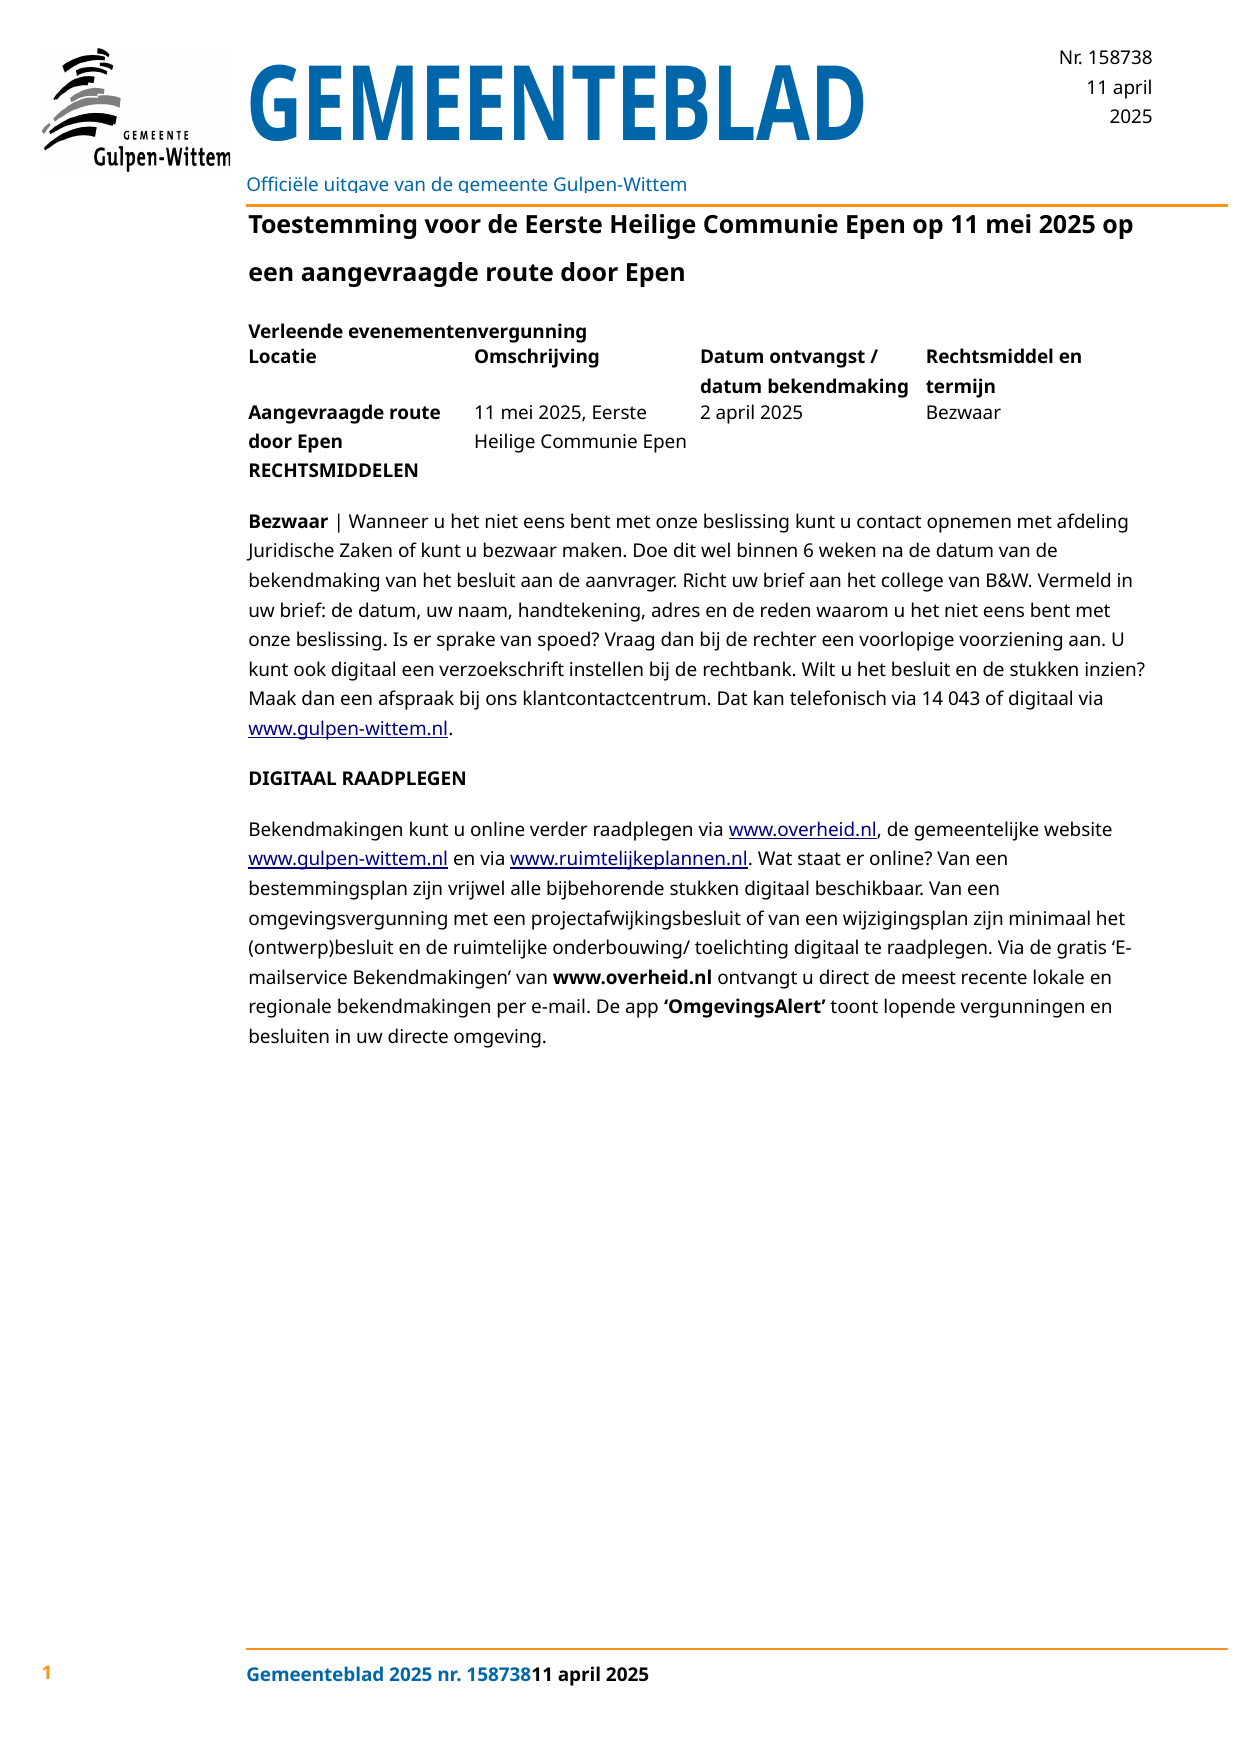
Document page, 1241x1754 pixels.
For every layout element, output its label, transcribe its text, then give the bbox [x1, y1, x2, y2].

text Bezwaar | Wanneer u het niet eens bent met onze beslissing kunt u contact opnemen met afdeling Juridische Zaken of kunt u bezwaar maken. Doe dit wel binnen 6 weken na de datum van de bekendmaking van het besluit aan de aanvrager. Richt uw brief aan het college van B&W. Vermeld in uw brief: de datum, uw naam, handtekening, adres en de reden waarom u het niet eens bent met onze beslissing. Is er sprake van spoed? Vraag dan bij de rechter een voorlopige voorziening aan. U kunt ook digitaal een verzoekschrift instellen bij de rechtbank. Wilt u het besluit en de stukken inzien? Maak dan een afspraak bij ons klantcontactcentrum. Dat kan telefonisch via 14 043 of digitaal via www.gulpen-wittem.nl. [248, 508, 1152, 741]
table_cell Omschrijving [474, 344, 700, 399]
table_cell Datum ontvangst / datum bekendmaking [700, 344, 926, 399]
picture [41, 47, 231, 172]
table_cell Bezwaar [926, 399, 1152, 454]
text DIGITAAL RAADPLEGEN [248, 766, 1152, 791]
text Bekendmakingen kunt u online verder raadplegen via www.overheid.nl, de gemeentelijke website www.gulpen-wittem.nl en via www.ruimtelijkeplannen.nl. Wat staat er online? Van een bestemmingsplan zijn vrijwel alle bijbehorende stukken digitaal beschikbaar. Van een omgevingsvergunning met een projectafwijkingsbesluit of van een wijzigingsplan zijn minimaal het (ontwerp)besluit en de ruimtelijke onderbouwing/ toelichting digitaal te raadplegen. Via de gratis ‘E-mailservice Bekendmakingen’ van www.overheid.nl ontvangt u direct de meest recente lokale en regionale bekendmakingen per e-mail. De app ‘OmgevingsAlert’ toont lopende vergunningen en besluiten in uw directe omgeving. [248, 816, 1152, 1049]
table_cell 2 april 2025 [700, 399, 926, 454]
table_cell 11 mei 2025, Eerste Heilige Communie Epen [474, 399, 700, 454]
text RECHTSMIDDELEN [248, 458, 1152, 483]
table_cell Locatie [248, 344, 474, 399]
text Toestemming voor de Eerste Heilige Communie Epen op 11 mei 2025 op een aangevraagde route door Epen [248, 207, 1152, 288]
table_cell Rechtsmiddel en termijn [926, 344, 1152, 399]
table_header Verleende evenementenvergunning [248, 318, 1152, 344]
table_cell Aangevraagde route door Epen [248, 399, 474, 454]
